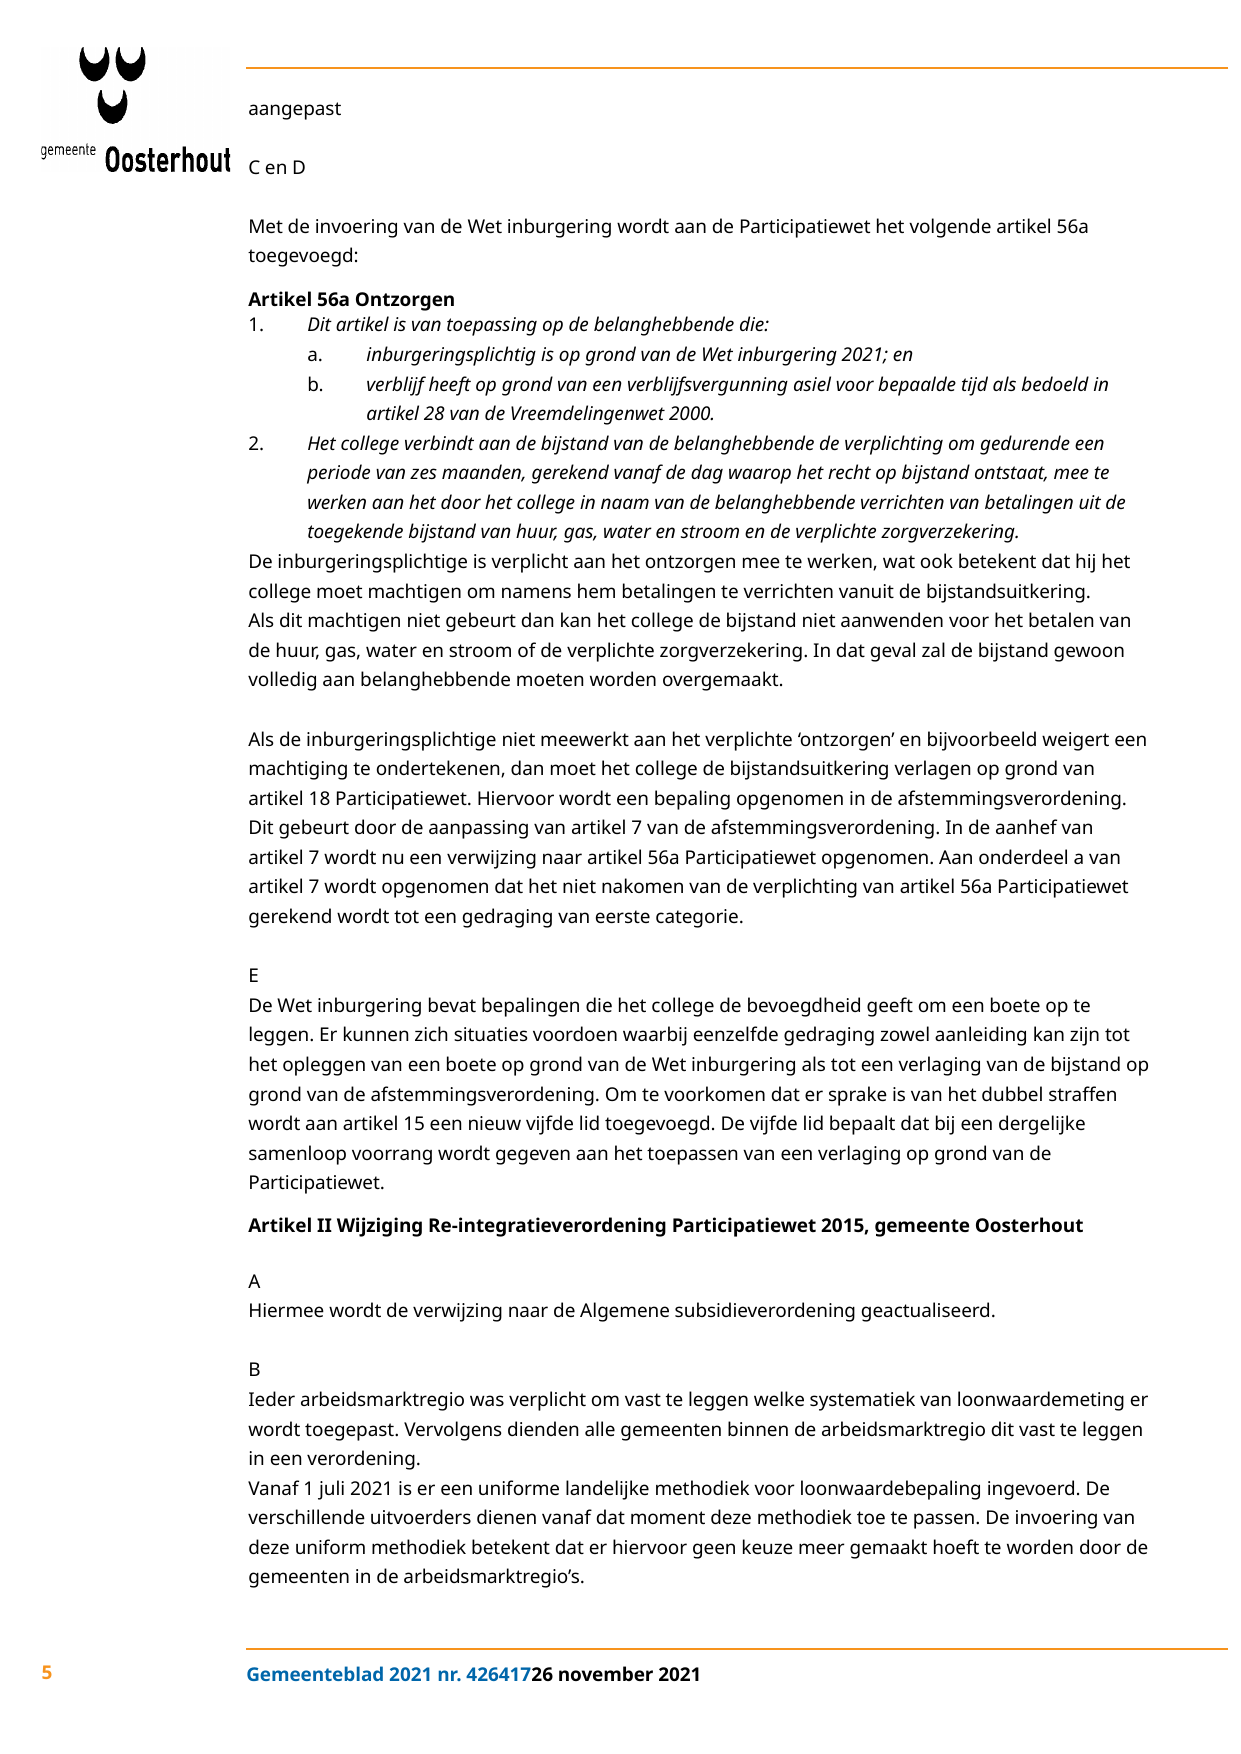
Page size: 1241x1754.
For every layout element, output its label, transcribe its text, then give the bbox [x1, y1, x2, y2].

list inburgeringsplichtig is op grond van de Wet inburgering 2021; en [307, 341, 1152, 367]
text E [248, 962, 1152, 988]
text A [248, 1268, 1152, 1294]
list Het college verbindt aan de bijstand van de belanghebbende de verplichting om gedurende een periode van zes maanden, gerekend vanaf de dag waarop het recht op bijstand ontstaat, mee te werken aan het door het college in naam van de belanghebbende verrichten van betalingen uit de toegekende bijstand van huur, gas, water en stroom en de verplichte zorgverzekering. [248, 430, 1152, 544]
text Met de invoering van de Wet inburgering wordt aan de Participatiewet het volgende artikel 56a toegevoegd: [248, 213, 1152, 268]
text De Wet inburgering bevat bepalingen die het college de bevoegdheid geeft om een boete op te leggen. Er kunnen zich situaties voordoen waarbij eenzelfde gedraging zowel aanleiding kan zijn tot het opleggen van een boete op grond van de Wet inburgering als tot een verlaging van de bijstand op grond van de afstemmingsverordening. Om te voorkomen dat er sprake is van het dubbel straffen wordt aan artikel 15 een nieuw vijfde lid toegevoegd. De vijfde lid bepaalt dat bij een dergelijke samenloop voorrang wordt gegeven aan het toepassen van een verlaging op grond van de Participatiewet. [248, 992, 1152, 1195]
list verblijf heeft op grond van een verblijfsvergunning asiel voor bepaalde tijd als bedoeld in artikel 28 van de Vreemdelingenwet 2000. [307, 371, 1152, 426]
text Artikel 56a Ontzorgen [248, 286, 1152, 312]
text Ieder arbeidsmarktregio was verplicht om vast te leggen welke systematiek van loonwaardemeting er wordt toegepast. Vervolgens dienden alle gemeenten binnen de arbeidsmarktregio dit vast te leggen in een verordening. [248, 1386, 1152, 1471]
text aangepast [248, 95, 1152, 121]
text De inburgeringsplichtige is verplicht aan het ontzorgen mee te werken, wat ook betekent dat hij het college moet machtigen om namens hem betalingen te verrichten vanuit de bijstandsuitkering. [248, 548, 1152, 603]
text Vanaf 1 juli 2021 is er een uniforme landelijke methodiek voor loonwaardebepaling ingevoerd. De verschillende uitvoerders dienen vanaf dat moment deze methodiek toe te passen. De invoering van deze uniform methodiek betekent dat er hiervoor geen keuze meer gemaakt hoeft te worden door de gemeenten in de arbeidsmarktregio’s. [248, 1475, 1152, 1589]
text Als dit machtigen niet gebeurt dan kan het college de bijstand niet aanwenden voor het betalen van de huur, gas, water en stroom of de verplichte zorgverzekering. In dat geval zal de bijstand gewoon volledig aan belanghebbende moeten worden overgemaakt. [248, 607, 1152, 692]
text Hiermee wordt de verwijzing naar de Algemene subsidieverordening geactualiseerd. [248, 1297, 1152, 1323]
text B [248, 1357, 1152, 1382]
text Artikel II Wijziging Re-integratieverordening Participatiewet 2015, gemeente Oosterhout [248, 1213, 1152, 1238]
picture [41, 47, 231, 172]
list Dit artikel is van toepassing op de belanghebbende die: [248, 312, 1152, 337]
text Als de inburgeringsplichtige niet meewerkt aan het verplichte ‘ontzorgen’ en bijvoorbeeld weigert een machtiging te ondertekenen, dan moet het college de bijstandsuitkering verlagen op grond van artikel 18 Participatiewet. Hiervoor wordt een bepaling opgenomen in de afstemmingsverordening. Dit gebeurt door de aanpassing van artikel 7 van de afstemmingsverordening. In de aanhef van artikel 7 wordt nu een verwijzing naar artikel 56a Participatiewet opgenomen. Aan onderdeel a van artikel 7 wordt opgenomen dat het niet nakomen van de verplichting van artikel 56a Participatiewet gerekend wordt tot een gedraging van eerste categorie. [248, 726, 1152, 929]
text C en D [248, 154, 1152, 180]
